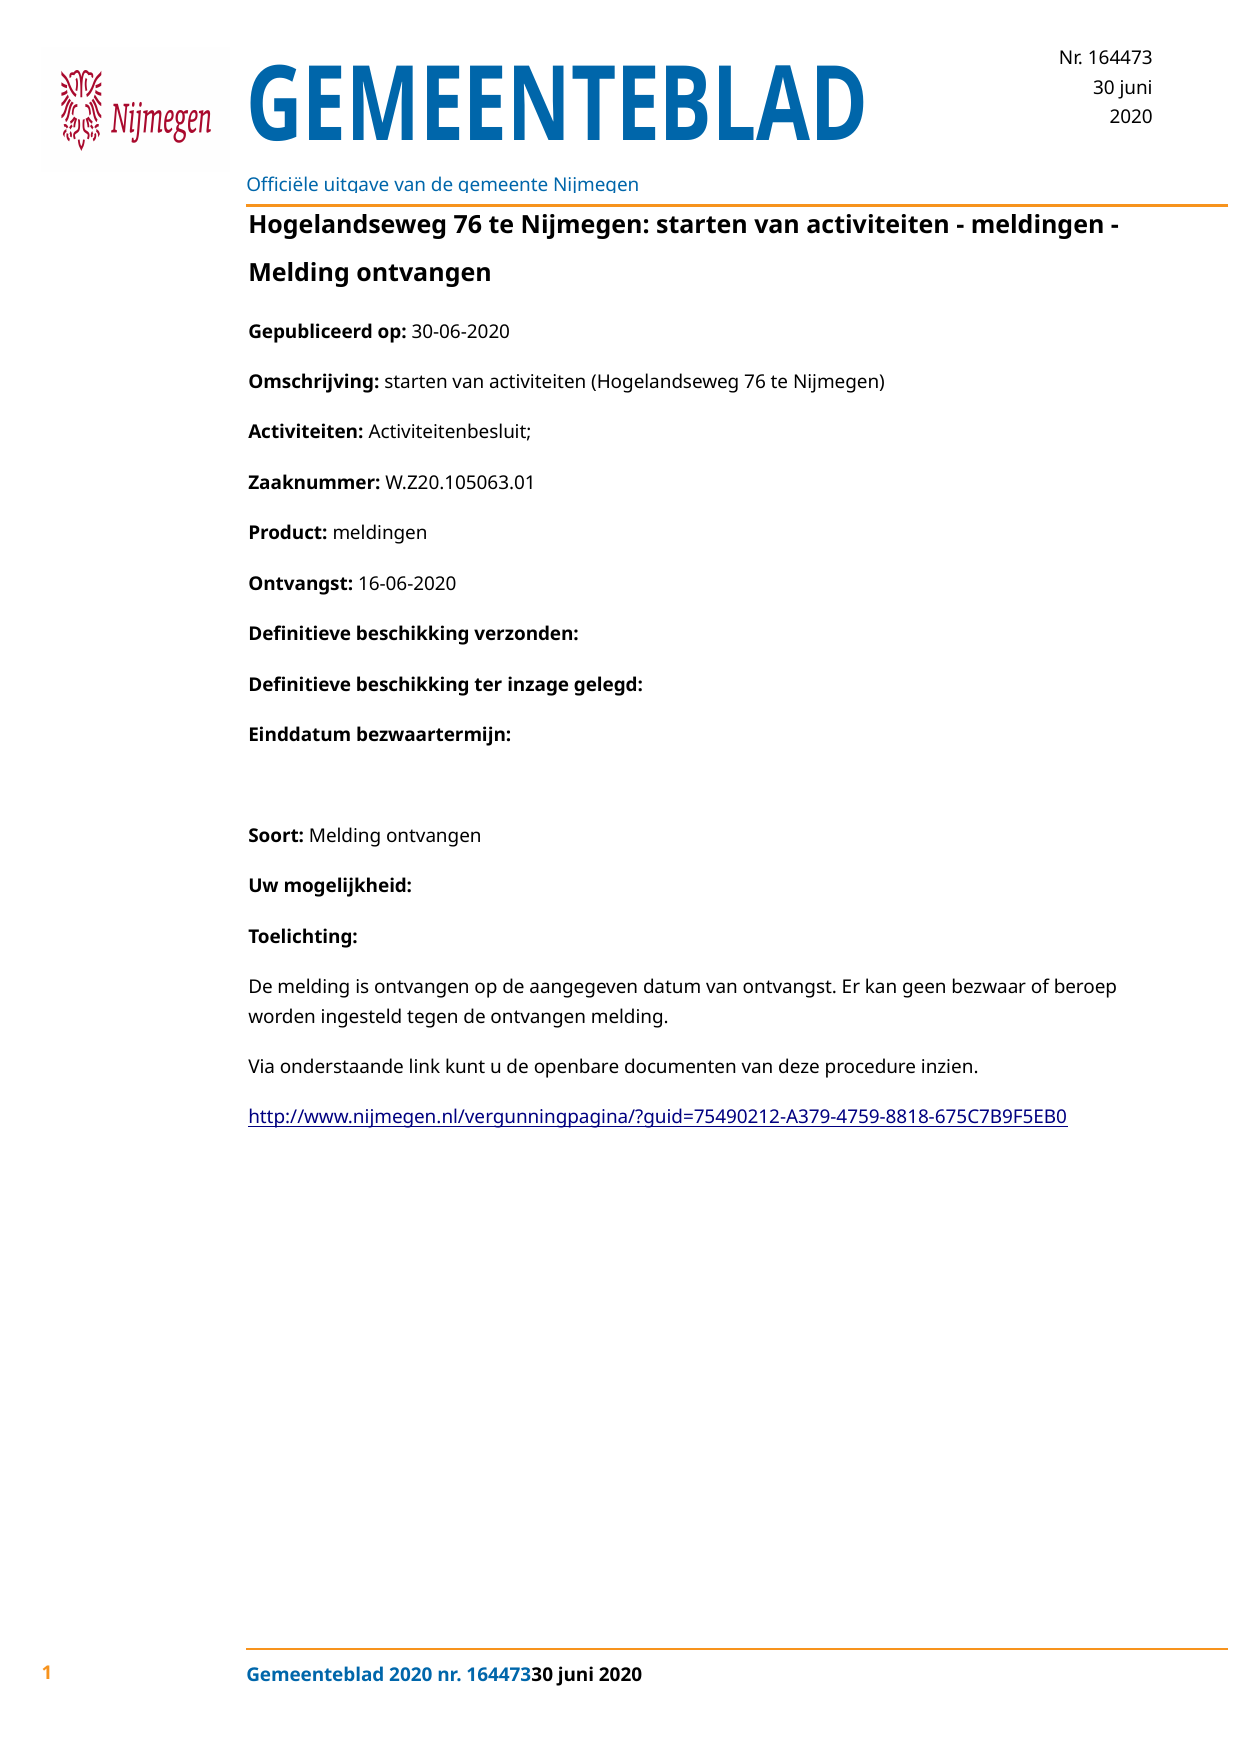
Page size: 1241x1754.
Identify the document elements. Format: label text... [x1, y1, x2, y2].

text De melding is ontvangen op de aangegeven datum van ontvangst. Er kan geen bezwaar of beroep worden ingesteld tegen de ontvangen melding. [248, 973, 1152, 1029]
text Definitieve beschikking verzonden: [248, 620, 1152, 646]
text Toelichting: [248, 923, 1152, 949]
text Uw mogelijkheid: [248, 872, 1152, 898]
text Hogelandseweg 76 te Nijmegen: starten van activiteiten - meldingen - Melding ontvangen [248, 207, 1152, 288]
text Einddatum bezwaartermijn: [248, 721, 1152, 747]
text http://www.nijmegen.nl/vergunningpagina/?guid=75490212-A379-4759-8818-675C7B9F5EB0 [248, 1104, 1152, 1129]
text Omschrijving: starten van activiteiten (Hogelandseweg 76 te Nijmegen) [248, 368, 1152, 394]
text Soort: Melding ontvangen [248, 822, 1152, 848]
text Gepubliceerd op: 30-06-2020 [248, 318, 1152, 344]
text Ontvangst: 16-06-2020 [248, 570, 1152, 596]
text Via onderstaande link kunt u de openbare documenten van deze procedure inzien. [248, 1053, 1152, 1079]
text Definitieve beschikking ter inzage gelegd: [248, 671, 1152, 697]
picture [41, 47, 231, 172]
text Zaaknummer: W.Z20.105063.01 [248, 469, 1152, 495]
text Activiteiten: Activiteitenbesluit; [248, 419, 1152, 444]
text Product: meldingen [248, 519, 1152, 545]
